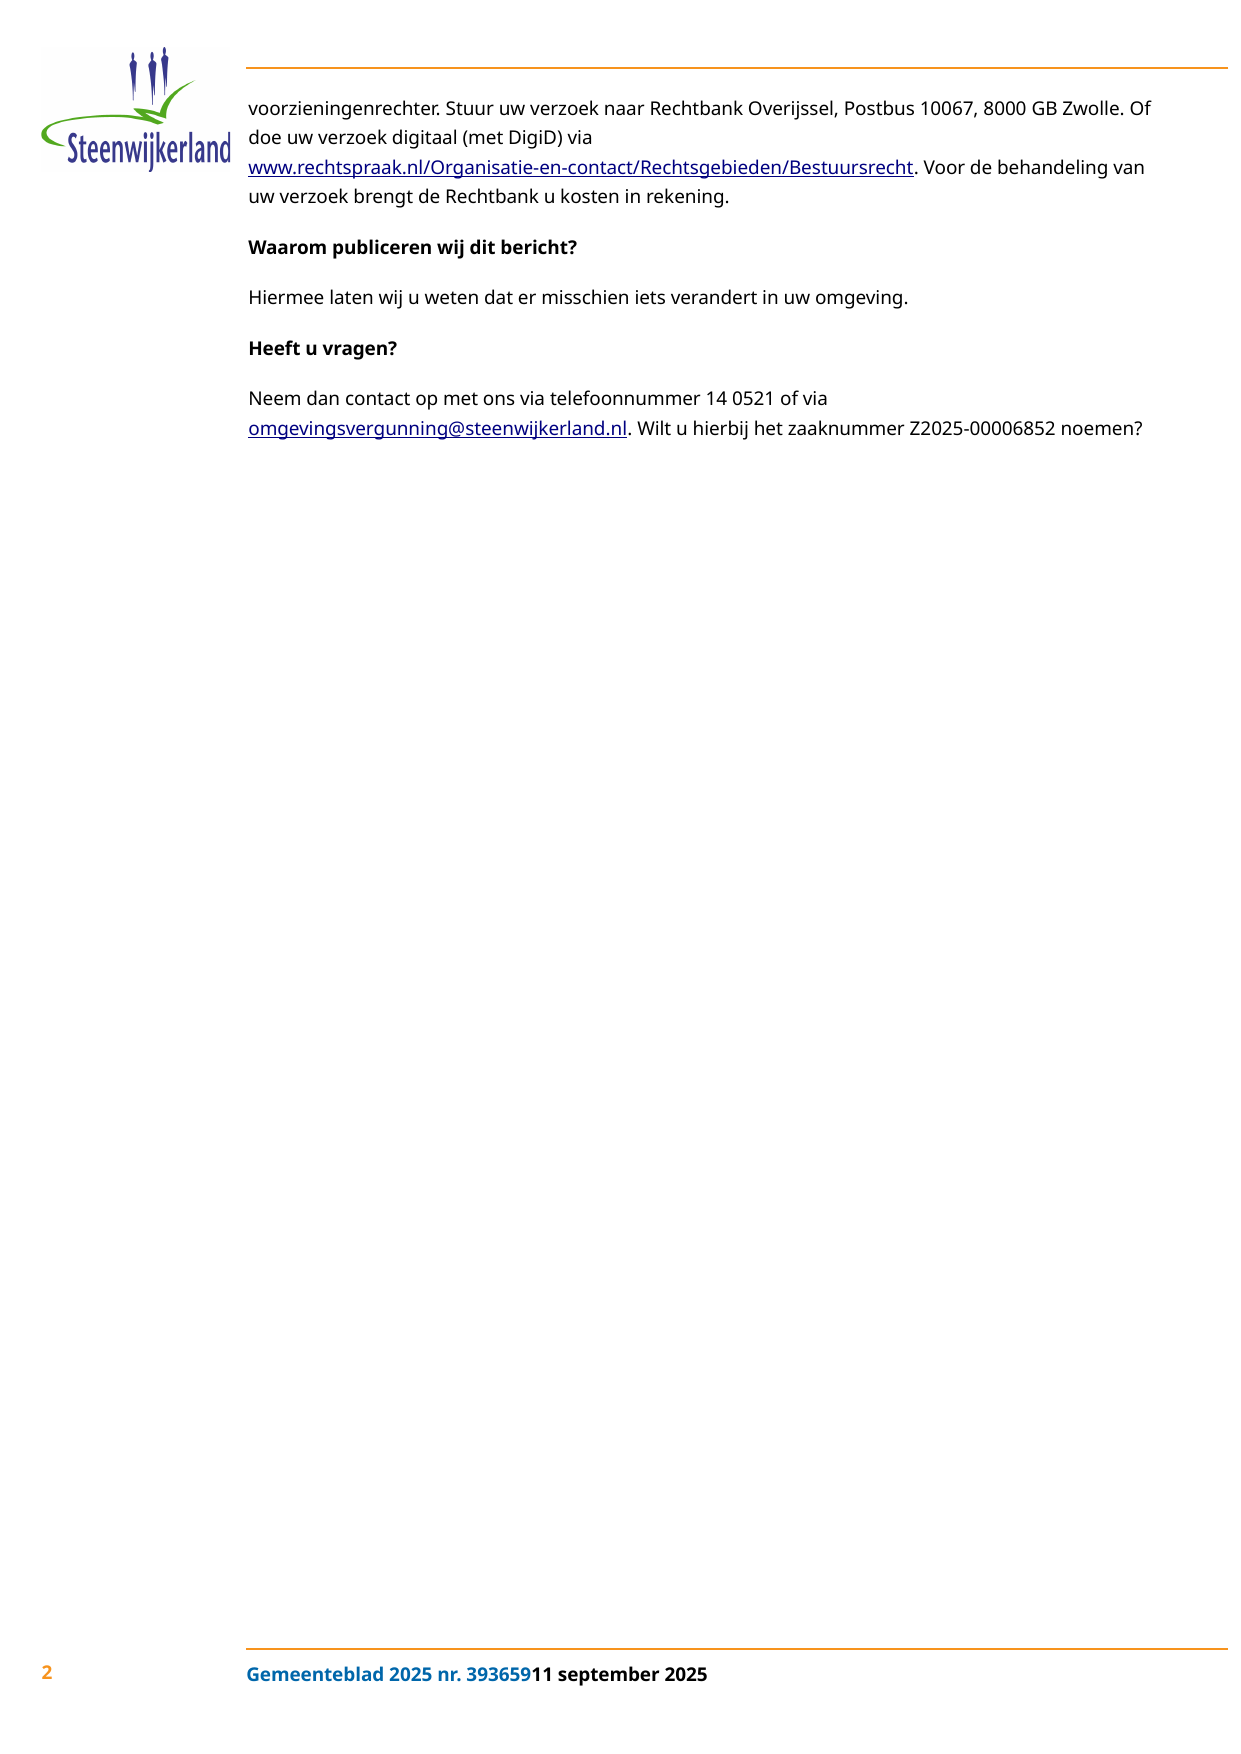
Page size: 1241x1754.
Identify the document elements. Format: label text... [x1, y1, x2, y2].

text Heeft u vragen? [248, 335, 1152, 361]
text voorzieningenrechter. Stuur uw verzoek naar Rechtbank Overijssel, Postbus 10067, 8000 GB Zwolle. Of doe uw verzoek digitaal (met DigiD) via www.rechtspraak.nl/Organisatie-en-contact/Rechtsgebieden/Bestuursrecht. Voor de behandeling van uw verzoek brengt de Rechtbank u kosten in rekening. [248, 95, 1152, 209]
text Hiermee laten wij u weten dat er misschien iets verandert in uw omgeving. [248, 284, 1152, 310]
text Neem dan contact op met ons via telefoonnummer 14 0521 of via omgevingsvergunning@steenwijkerland.nl. Wilt u hierbij het zaaknummer Z2025-00006852 noemen? [248, 385, 1152, 441]
text Waarom publiceren wij dit bericht? [248, 234, 1152, 260]
picture [41, 47, 231, 172]
